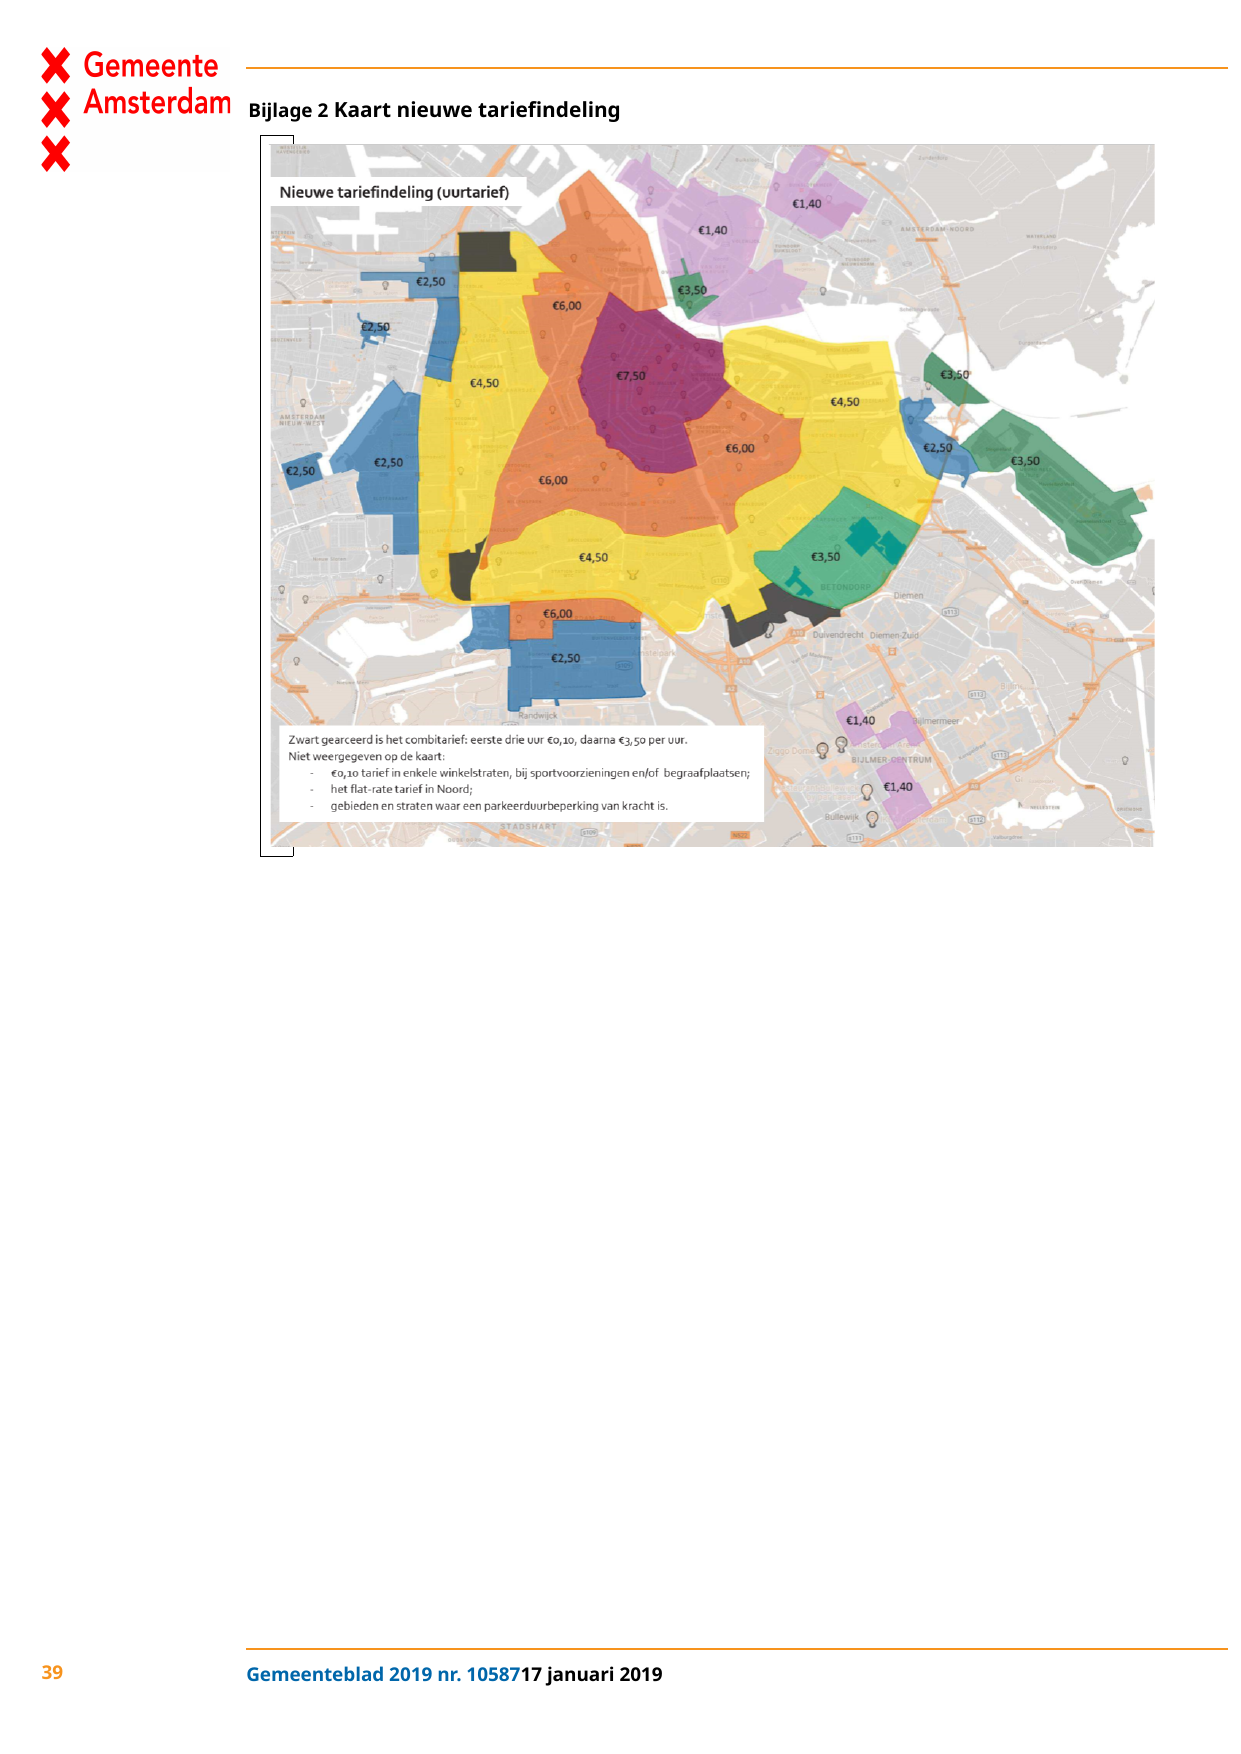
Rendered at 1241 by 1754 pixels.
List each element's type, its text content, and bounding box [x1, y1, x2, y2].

picture [41, 47, 231, 172]
picture [268, 144, 1155, 847]
text Bijlage 2 Kaart nieuwe tariefindeling [248, 95, 1152, 123]
